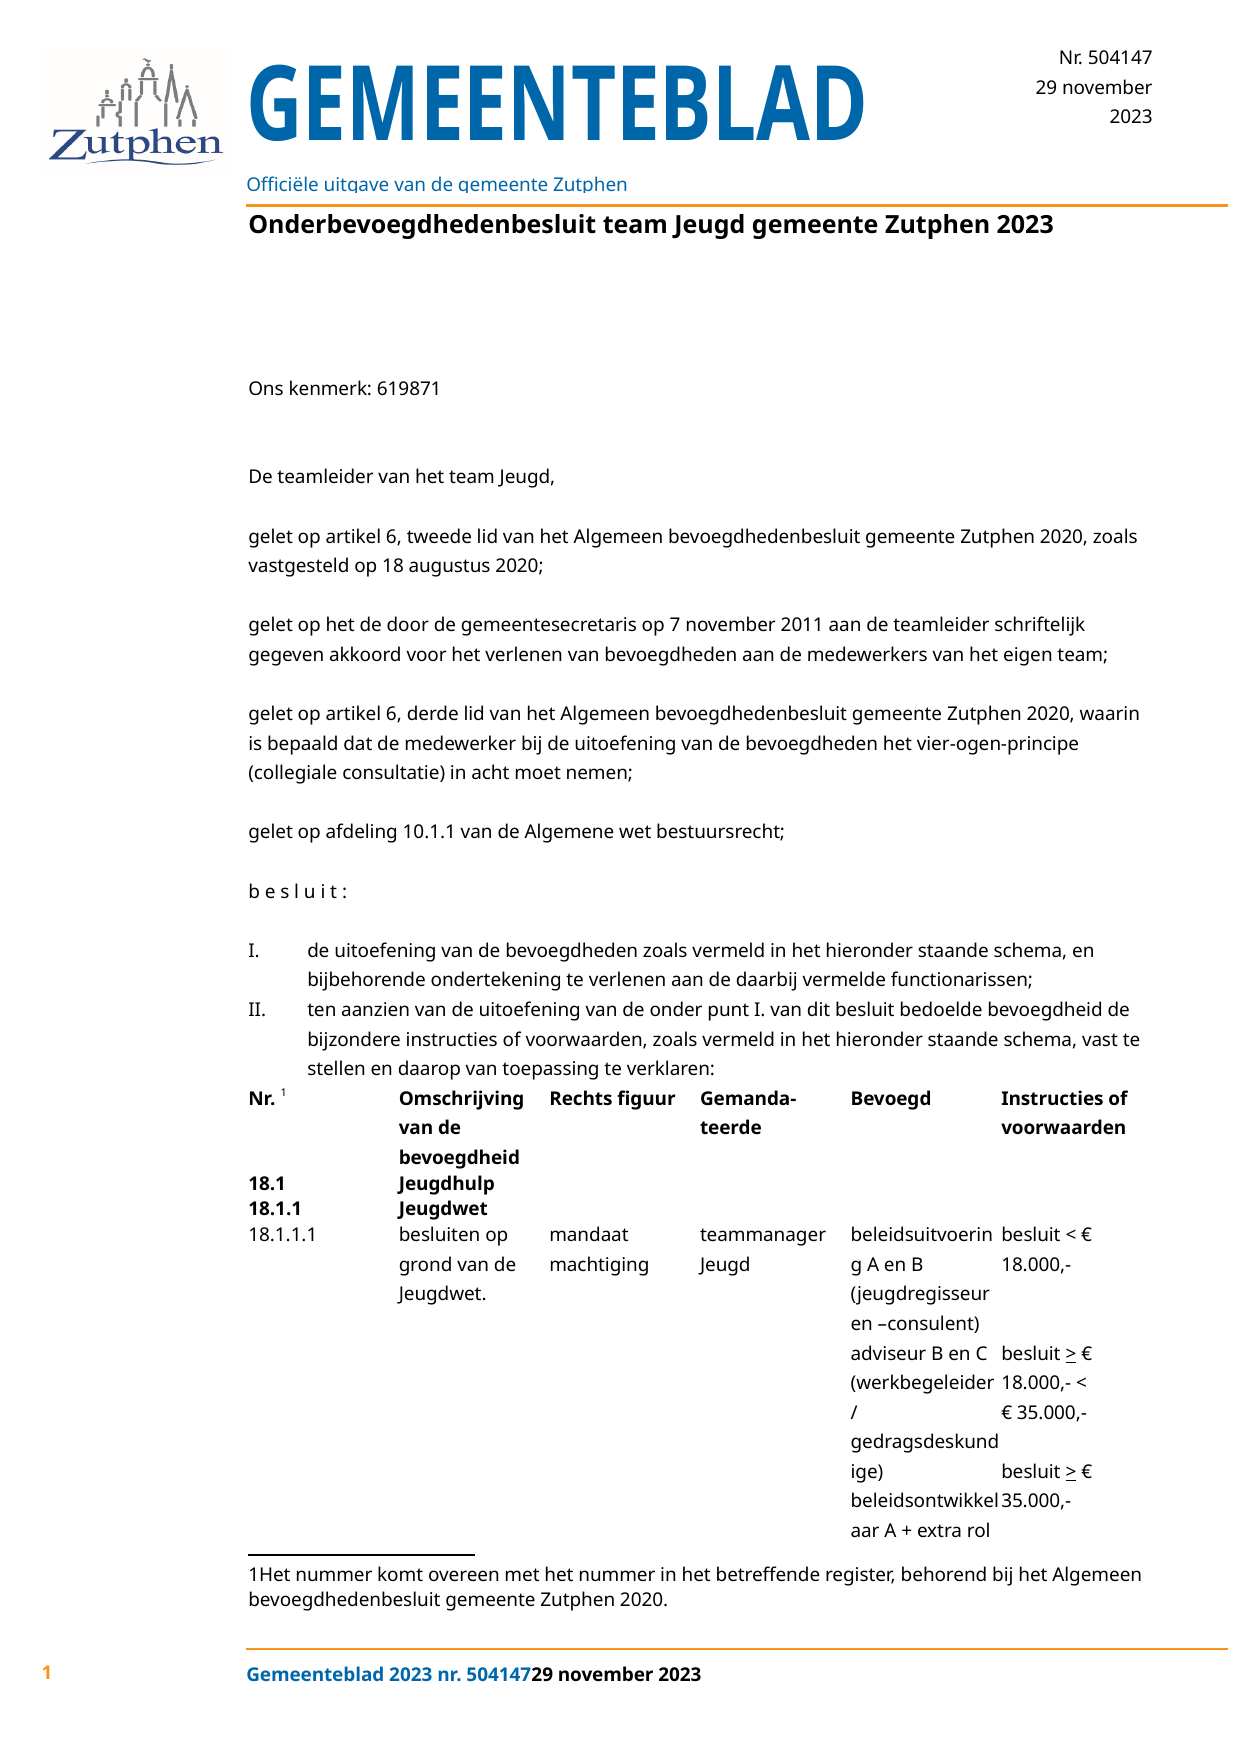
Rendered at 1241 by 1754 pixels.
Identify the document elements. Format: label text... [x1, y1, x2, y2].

table_cell 18.1 [248, 1170, 398, 1196]
table_header Nr. [248, 1085, 398, 1170]
table_cell Jeugdhulp [399, 1170, 1152, 1196]
table_cell Jeugdwet [399, 1196, 1152, 1221]
text b e s l u i t : [248, 878, 1152, 903]
text gelet op artikel 6, tweede lid van het Algemeen bevoegdhedenbesluit gemeente Zutphen 2020, zoals vastgesteld op 18 augustus 2020; [248, 523, 1152, 578]
text Onderbevoegdhedenbesluit team Jeugd gemeente Zutphen 2023 [248, 207, 1152, 241]
text gelet op het de door de gemeentesecretaris op 7 november 2011 aan de teamleider schriftelijk gegeven akkoord voor het verlenen van bevoegdheden aan de medewerkers van het eigen team; [248, 612, 1152, 667]
table_cell besluit < € 18.000,- besluit > € 18.000,- < € 35.000,- besluit > € 35.000,- [1001, 1221, 1152, 1543]
list ten aanzien van de uitoefening van de onder punt I. van dit besluit bedoelde bevoegdheid de bijzondere instructies of voorwaarden, zoals vermeld in het hieronder staande schema, vast te stellen en daarop van toepassing te verklaren: [248, 996, 1152, 1081]
table_header Omschrijving van de bevoegdheid [399, 1085, 549, 1170]
table_cell beleidsuitvoering A en B (jeugdregisseur en –consulent) adviseur B en C (werkbegeleider/ gedragsdeskundige) beleidsontwikkelaar A + extra rol [850, 1221, 1001, 1543]
table_header Bevoegd [850, 1085, 1001, 1170]
table_cell besluiten op grond van de Jeugdwet. [399, 1221, 549, 1543]
list de uitoefening van de bevoegdheden zoals vermeld in het hieronder staande schema, en bijbehorende ondertekening te verlenen aan de daarbij vermelde functionarissen; [248, 937, 1152, 992]
text De teamleider van het team Jeugd, [248, 464, 1152, 489]
picture [41, 47, 231, 172]
text gelet op afdeling 10.1.1 van de Algemene wet bestuursrecht; [248, 819, 1152, 844]
table_cell mandaat machtiging [549, 1221, 700, 1543]
table_cell 18.1.1.1 [248, 1221, 398, 1543]
table_header Instructies of voorwaarden [1001, 1085, 1152, 1170]
text Ons kenmerk: 619871 [248, 375, 1152, 401]
text gelet op artikel 6, derde lid van het Algemeen bevoegdhedenbesluit gemeente Zutphen 2020, waarin is bepaald dat de medewerker bij de uitoefening van de bevoegdheden het vier-ogen-principe (collegiale consultatie) in acht moet nemen; [248, 700, 1152, 785]
table_header Gemanda-teerde [700, 1085, 850, 1170]
table_cell 18.1.1 [248, 1196, 398, 1221]
table_cell teammanager Jeugd [700, 1221, 850, 1543]
table_header Rechts figuur [549, 1085, 700, 1170]
